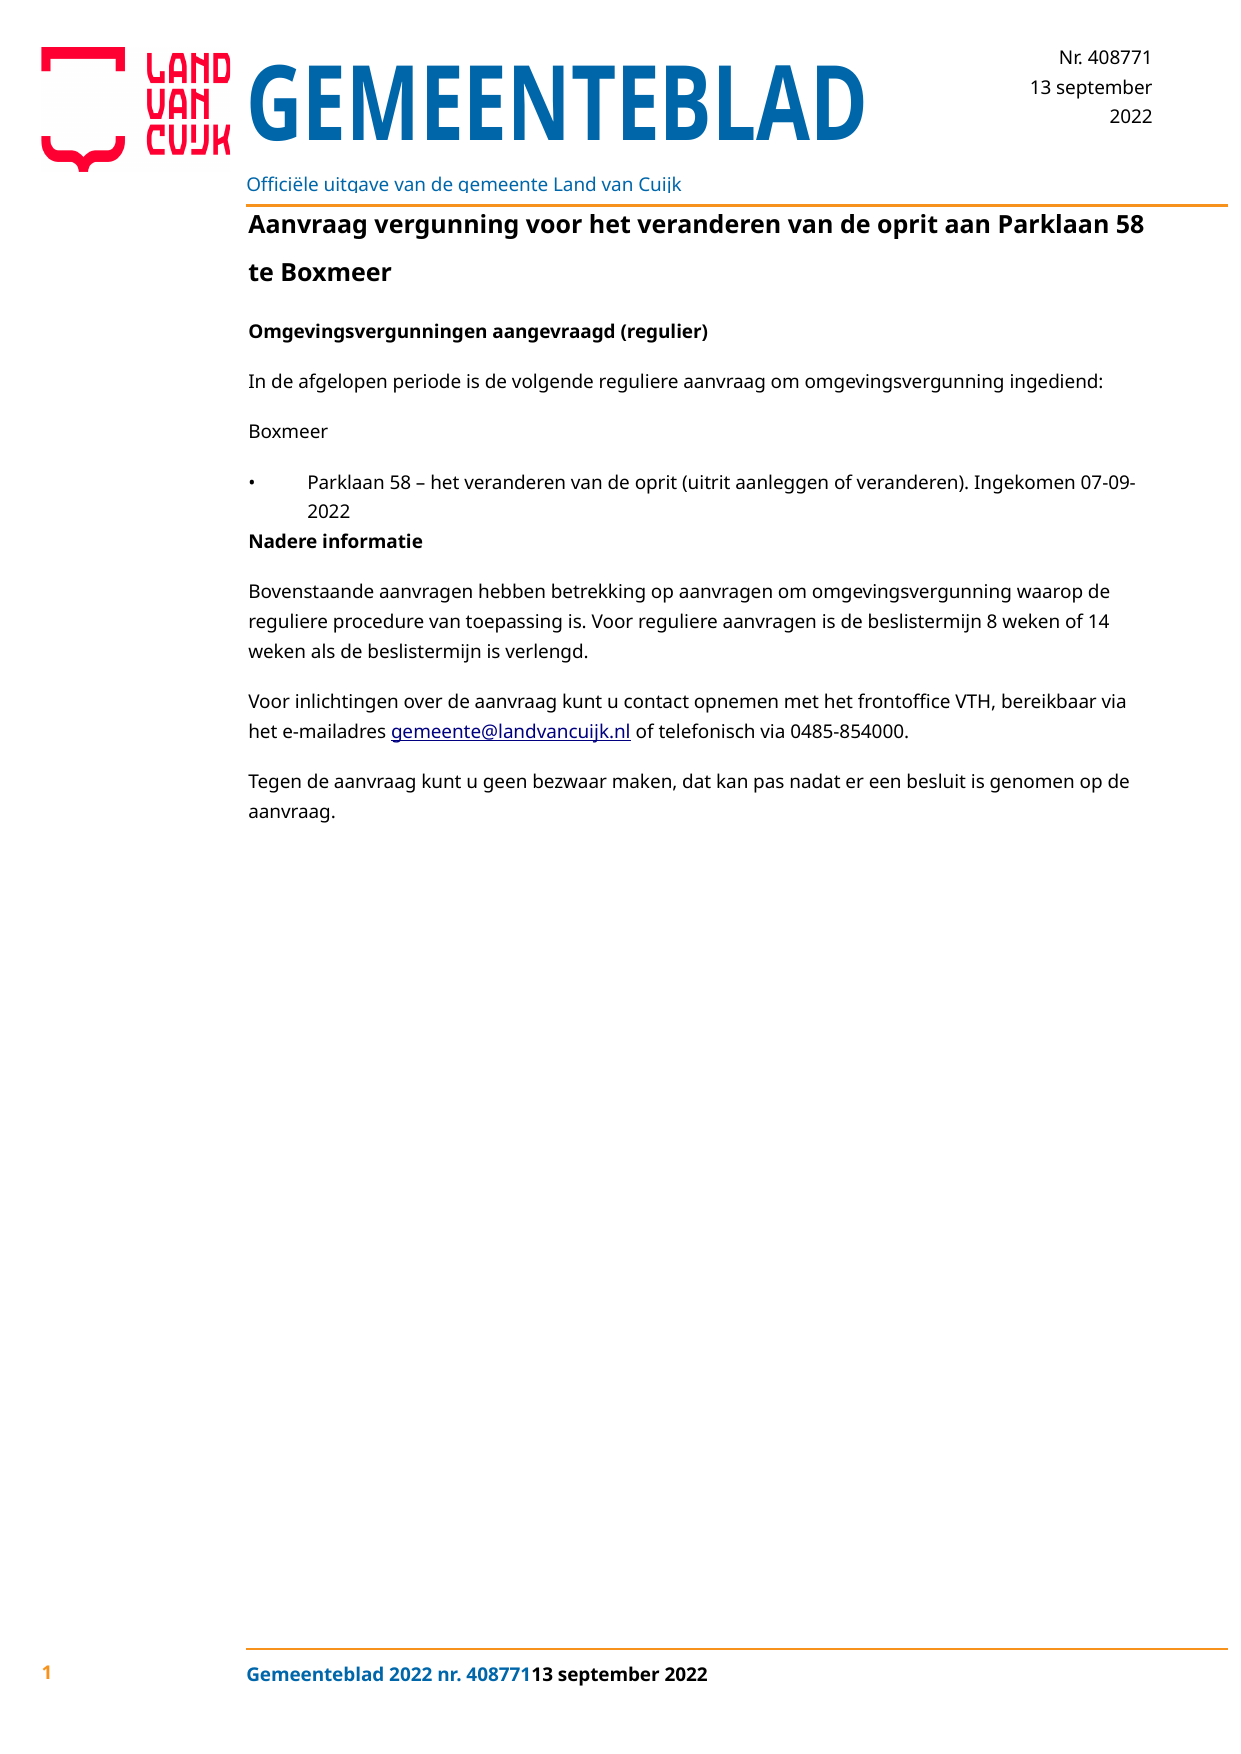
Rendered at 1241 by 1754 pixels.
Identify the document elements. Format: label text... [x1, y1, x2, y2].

text Aanvraag vergunning voor het veranderen van de oprit aan Parklaan 58 te Boxmeer [248, 207, 1152, 288]
text Tegen de aanvraag kunt u geen bezwaar maken, dat kan pas nadat er een besluit is genomen op de aanvraag. [248, 768, 1152, 824]
picture [41, 47, 231, 172]
text In de afgelopen periode is de volgende reguliere aanvraag om omgevingsvergunning ingediend: [248, 368, 1152, 394]
text Bovenstaande aanvragen hebben betrekking op aanvragen om omgevingsvergunning waarop de reguliere procedure van toepassing is. Voor reguliere aanvragen is de beslistermijn 8 weken of 14 weken als de beslistermijn is verlengd. [248, 579, 1152, 664]
text Omgevingsvergunningen aangevraagd (regulier) [248, 318, 1152, 344]
text Voor inlichtingen over de aanvraag kunt u contact opnemen met het frontoffice VTH, bereikbaar via het e-mailadres gemeente@landvancuijk.nl of telefonisch via 0485-854000. [248, 688, 1152, 744]
list Parklaan 58 – het veranderen van de oprit (uitrit aanleggen of veranderen). Ingekomen 07-09-2022 [248, 469, 1152, 524]
text Nadere informatie [248, 528, 1152, 554]
text Boxmeer [248, 419, 1152, 444]
